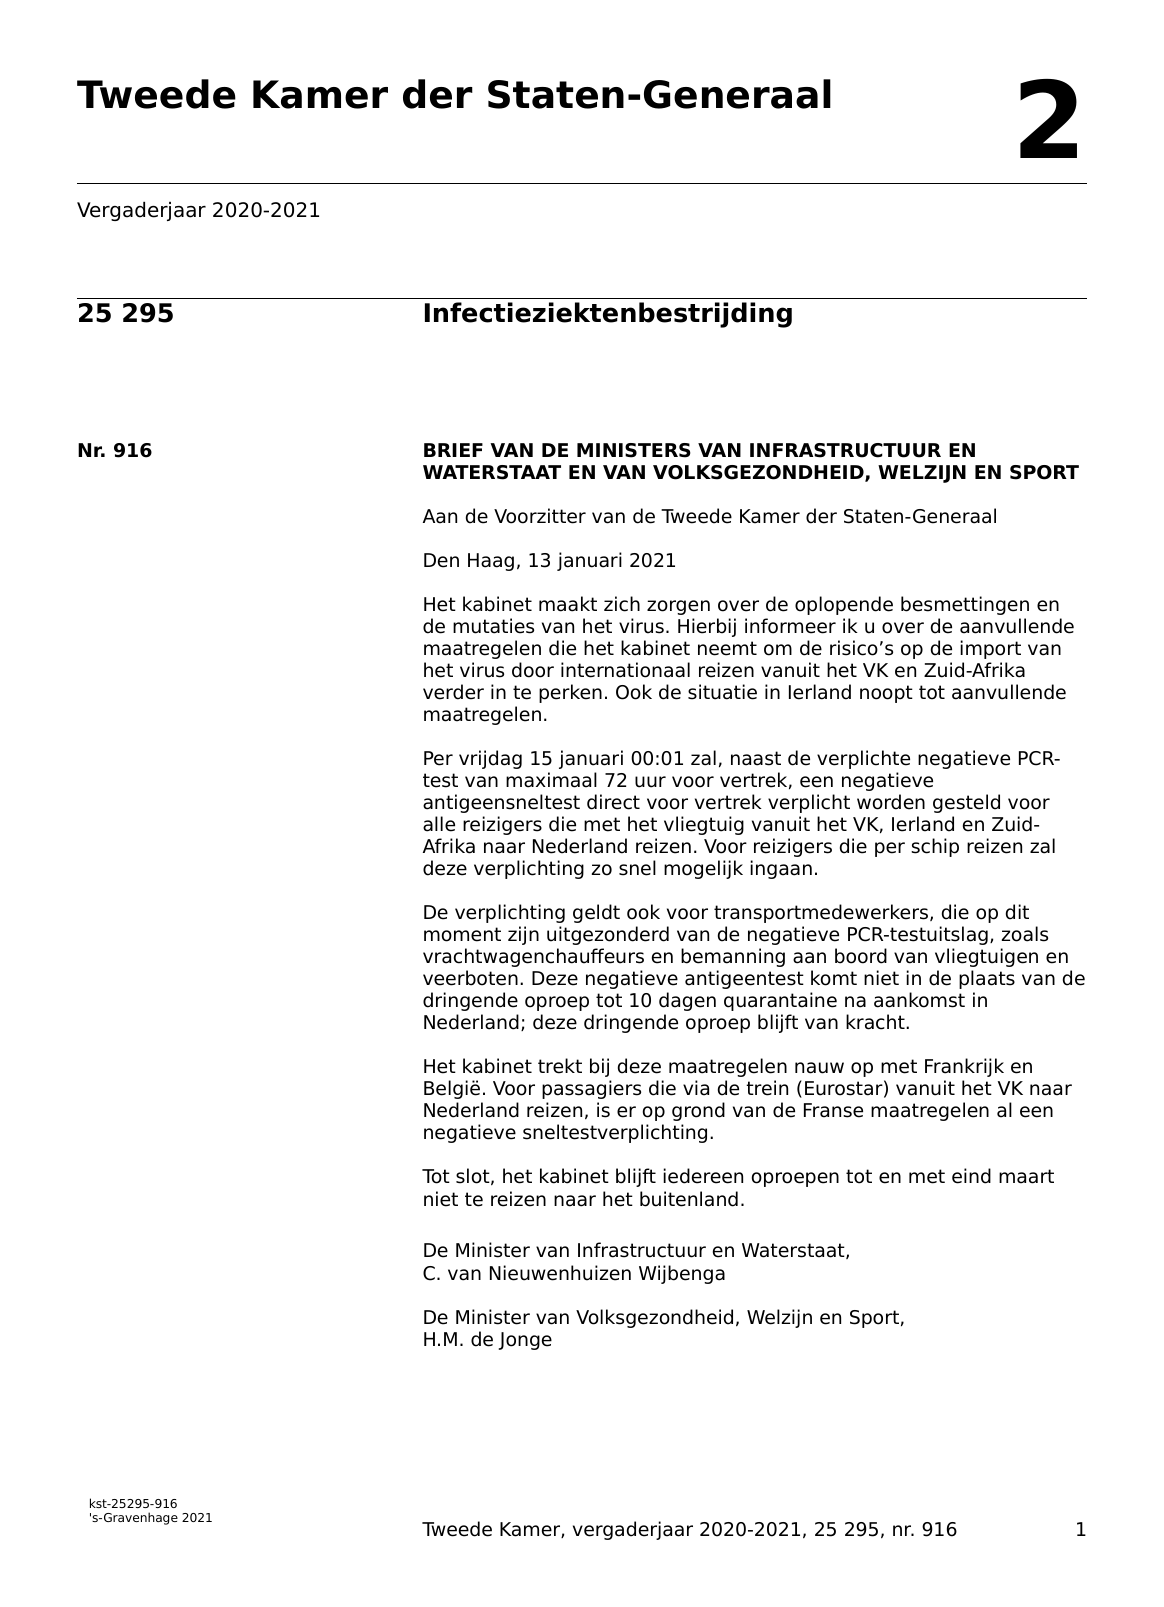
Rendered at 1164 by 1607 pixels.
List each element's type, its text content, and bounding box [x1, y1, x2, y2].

text De Minister van Infrastructuur en Waterstaat, C. van Nieuwenhuizen Wijbenga [422, 1240, 1087, 1284]
text Den Haag, 13 januari 2021 [422, 550, 1087, 572]
subtitle Nr. 916 BRIEF VAN DE MINISTERS VAN INFRASTRUCTUUR EN WATERSTAAT EN VAN VOLKSGEZONDHEID, WELZIJN EN SPORT [77, 440, 1087, 484]
text 's-Gravenhage 2021 [88, 1511, 323, 1525]
text De verplichting geldt ook voor transportmedewerkers, die op dit moment zijn uitgezonderd van de negatieve PCR-testuitslag, zoals vrachtwagenchauffeurs en bemanning aan boord van vliegtuigen en veerboten. Deze negatieve antigeentest komt niet in de plaats van de dringende oproep tot 10 dagen quarantaine na aankomst in Nederland; deze dringende oproep blijft van kracht. [422, 902, 1087, 1034]
text Het kabinet maakt zich zorgen over de oplopende besmettingen en de mutaties van het virus. Hierbij informeer ik u over de aanvullende maatregelen die het kabinet neemt om de risico’s op de import van het virus door internationaal reizen vanuit het VK en Zuid-Afrika verder in te perken. Ook de situatie in Ierland noopt tot aanvullende maatregelen. [422, 594, 1087, 726]
subtitle 25 295 Infectieziektenbestrijding [77, 299, 1087, 329]
text Per vrijdag 15 januari 00:01 zal, naast de verplichte negatieve PCR-test van maximaal 72 uur voor vertrek, een negatieve antigeensneltest direct voor vertrek verplicht worden gesteld voor alle reizigers die met het vliegtuig vanuit het VK, Ierland en Zuid-Afrika naar Nederland reizen. Voor reizigers die per schip reizen zal deze verplichting zo snel mogelijk ingaan. [422, 748, 1087, 880]
table_header Tweede Kamer der Staten-Generaal [77, 59, 886, 183]
text Aan de Voorzitter van de Tweede Kamer der Staten-Generaal [422, 506, 1087, 528]
table_header 2 [886, 59, 1087, 183]
text Het kabinet trekt bij deze maatregelen nauw op met Frankrijk en België. Voor passagiers die via de trein (Eurostar) vanuit het VK naar Nederland reizen, is er op grond van de Franse maatregelen al een negatieve sneltestverplichting. [422, 1056, 1087, 1144]
text Tot slot, het kabinet blijft iedereen oproepen tot en met eind maart niet te reizen naar het buitenland. [422, 1166, 1087, 1210]
table_cell Vergaderjaar 2020-2021 [77, 184, 1087, 298]
text De Minister van Volksgezondheid, Welzijn en Sport, H.M. de Jonge [422, 1307, 1087, 1351]
text kst-25295-916 [88, 1497, 323, 1511]
